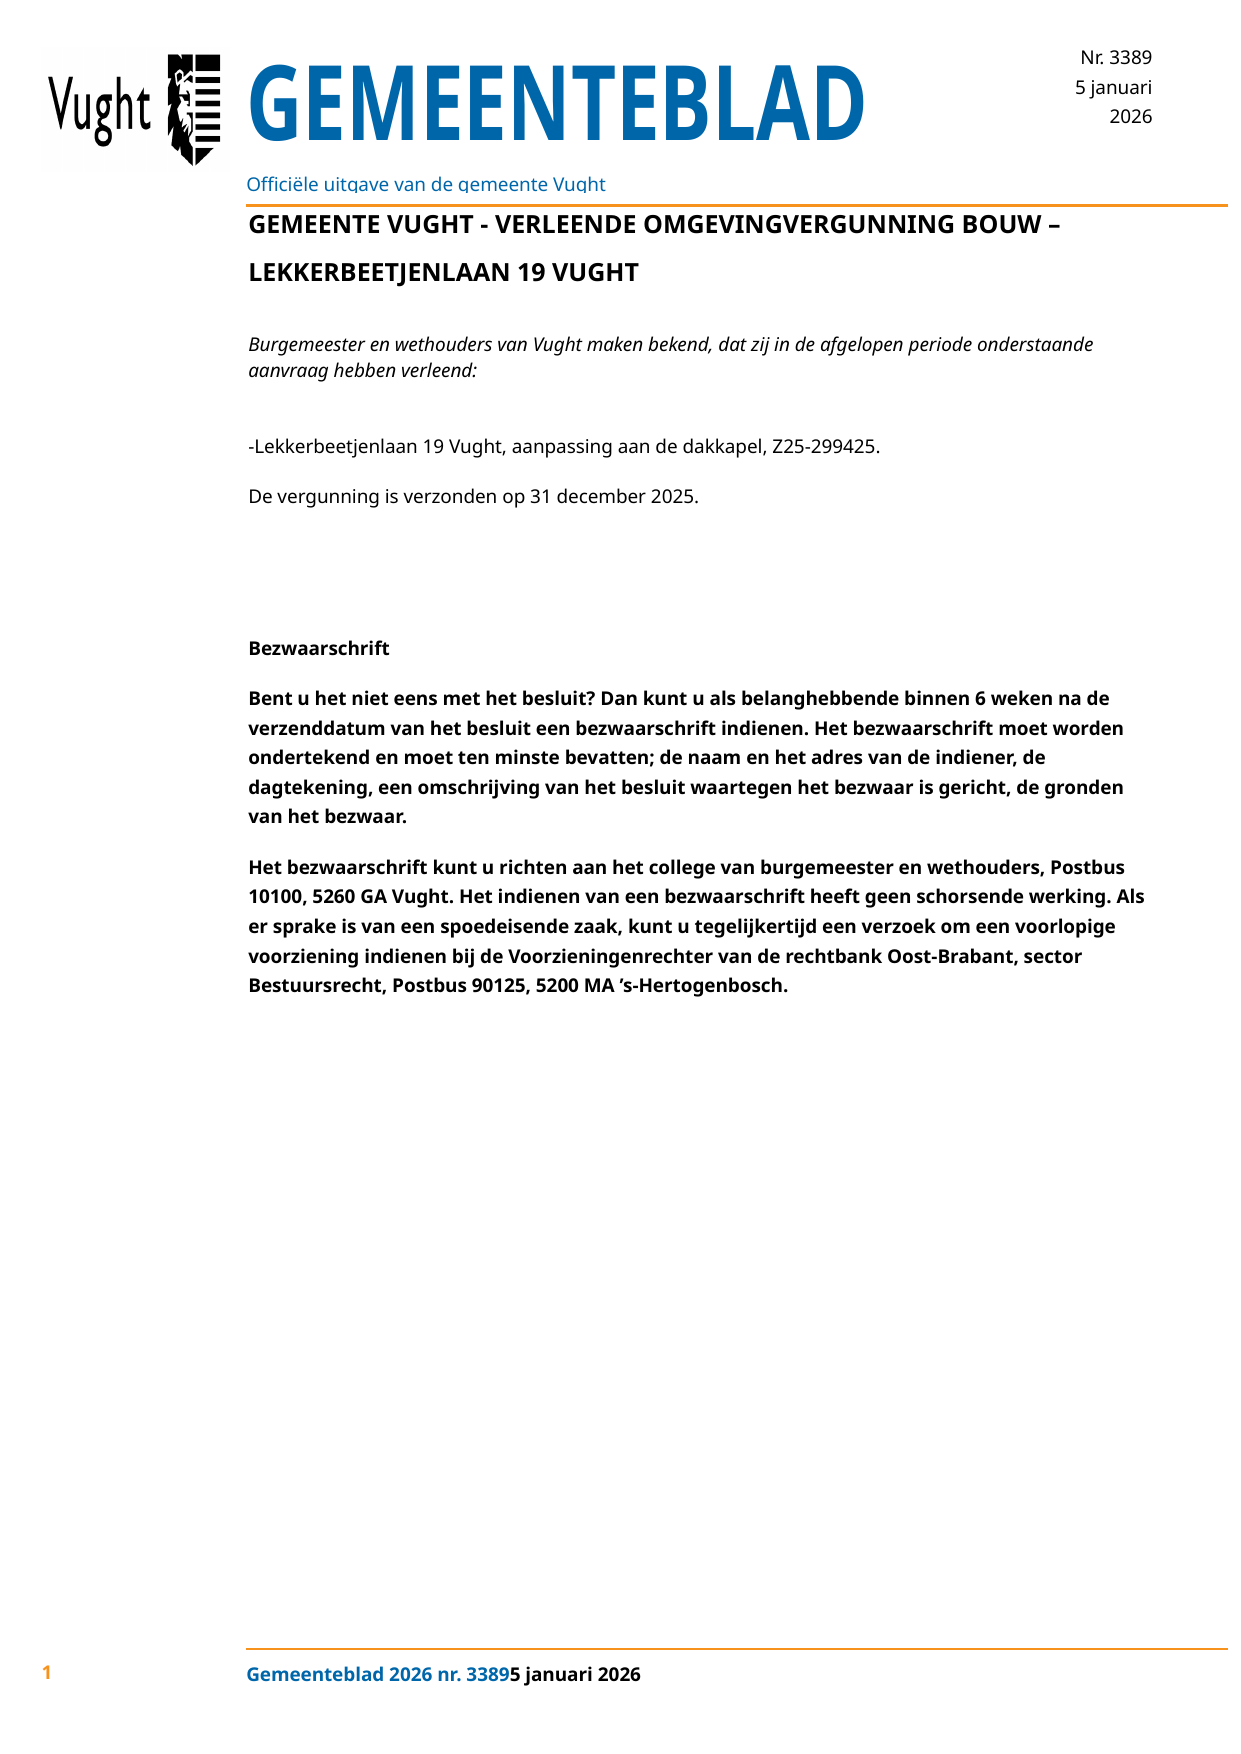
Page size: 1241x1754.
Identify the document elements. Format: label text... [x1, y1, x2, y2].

text Bent u het niet eens met het besluit? Dan kunt u als belanghebbende binnen 6 weken na de verzenddatum van het besluit een bezwaarschrift indienen. Het bezwaarschrift moet worden ondertekend en moet ten minste bevatten; de naam en het adres van de indiener, de dagtekening, een omschrijving van het besluit waartegen het bezwaar is gericht, de gronden van het bezwaar. [248, 685, 1152, 829]
picture [41, 47, 231, 172]
text GEMEENTE VUGHT - VERLEENDE OMGEVINGVERGUNNING BOUW – LEKKERBEETJENLAAN 19 VUGHT [248, 207, 1152, 288]
text Bezwaarschrift [248, 635, 1152, 661]
text De vergunning is verzonden op 31 december 2025. [248, 484, 1152, 509]
text Burgemeester en wethouders van Vught maken bekend, dat zij in de afgelopen periode onderstaande aanvraag hebben verleend: [248, 331, 1152, 383]
text Het bezwaarschrift kunt u richten aan het college van burgemeester en wethouders, Postbus 10100, 5260 GA Vught. Het indienen van een bezwaarschrift heeft geen schorsende werking. Als er sprake is van een spoedeisende zaak, kunt u tegelijkertijd een verzoek om een voorlopige voorziening indienen bij de Voorzieningenrechter van de rechtbank Oost-Brabant, sector Bestuursrecht, Postbus 90125, 5200 MA ’s-Hertogenbosch. [248, 854, 1152, 998]
text -Lekkerbeetjenlaan 19 Vught, aanpassing aan de dakkapel, Z25-299425. [248, 433, 1152, 459]
